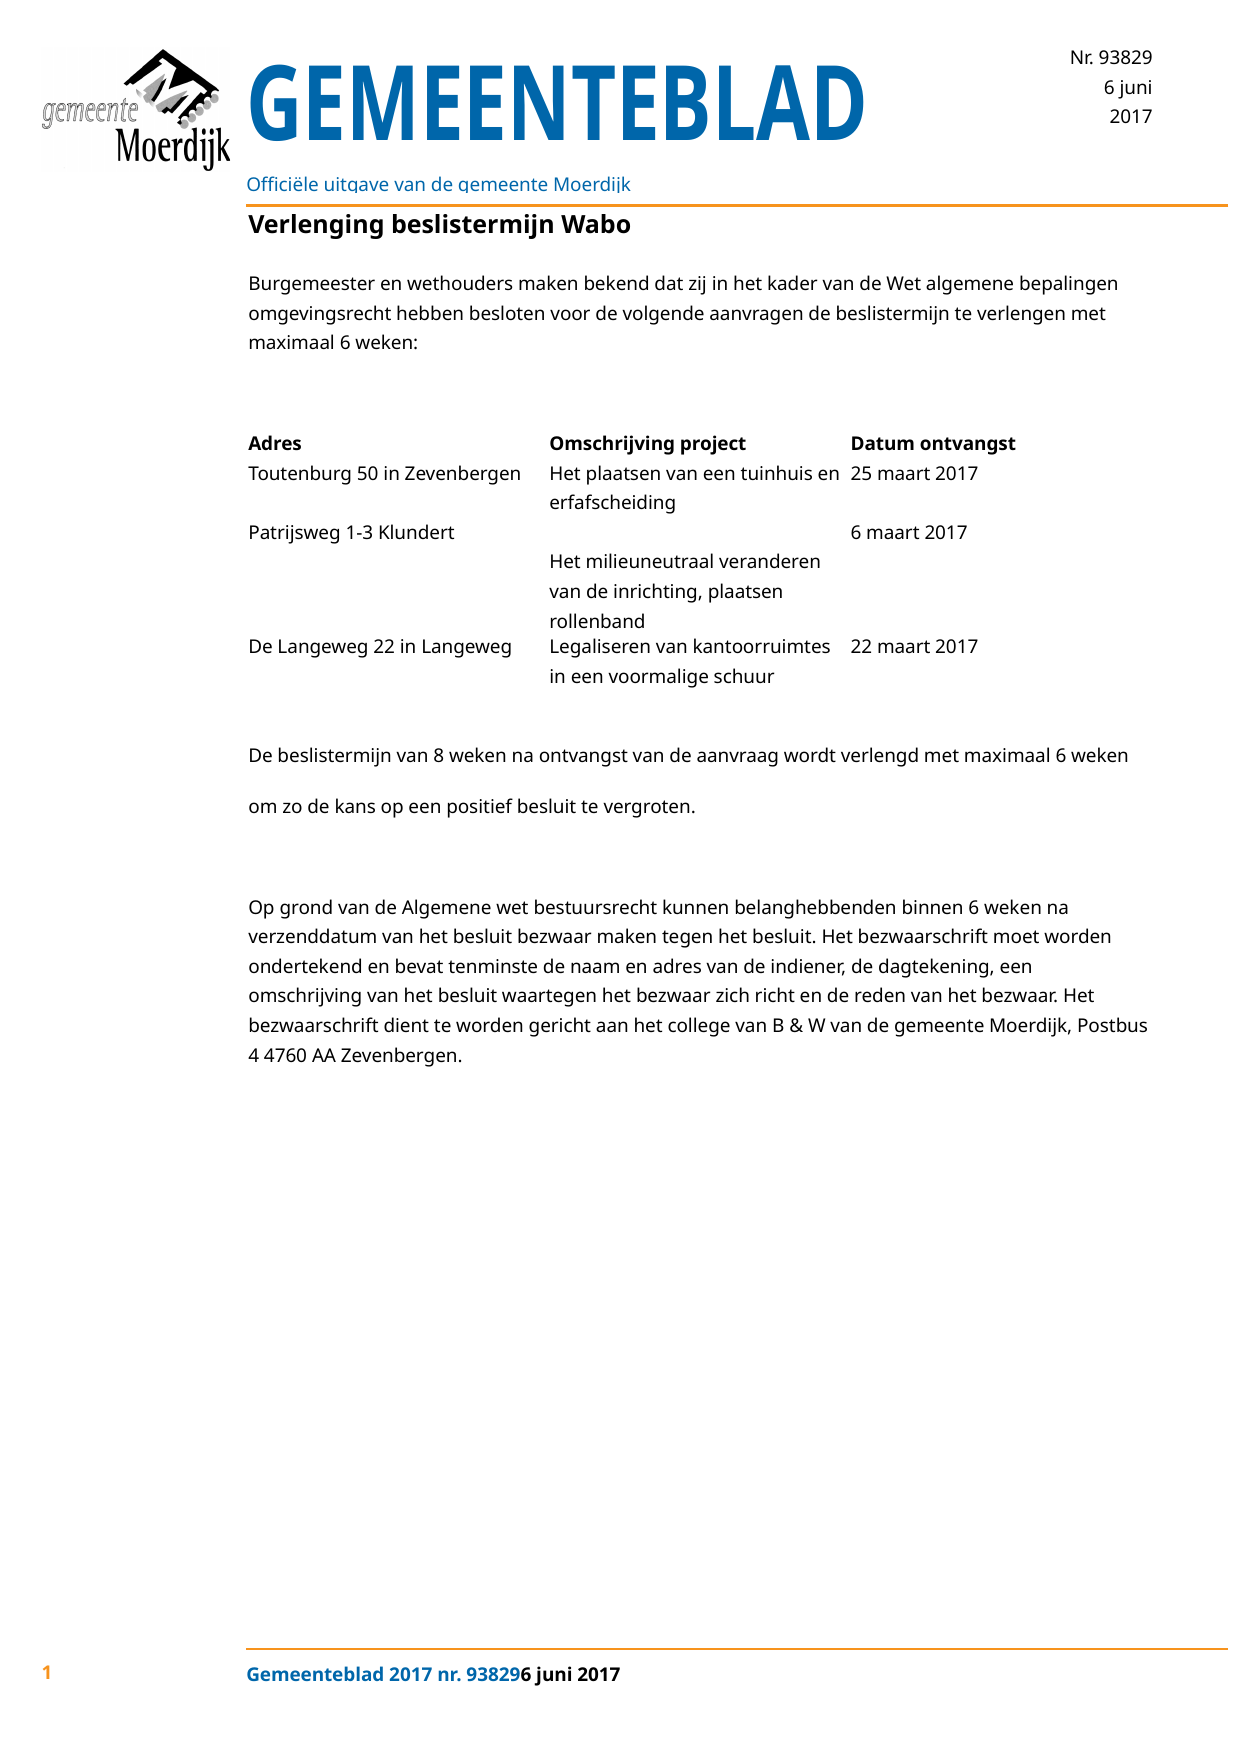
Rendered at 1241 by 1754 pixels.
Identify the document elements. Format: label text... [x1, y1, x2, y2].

table_header Datum ontvangst 25 maart 2017 6 maart 2017 [850, 430, 1152, 634]
table_cell De Langeweg 22 in Langeweg [248, 634, 549, 689]
table_header Omschrijving project Het plaatsen van een tuinhuis en erfafscheiding Het milieuneutraal veranderen van de inrichting, plaatsen rollenband [549, 430, 850, 634]
table_header Adres Toutenburg 50 in Zevenbergen Patrijsweg 1-3 Klundert [248, 430, 549, 634]
text De beslistermijn van 8 weken na ontvangst van de aanvraag wordt verlengd met maximaal 6 weken [248, 743, 1152, 768]
table_cell 22 maart 2017 [850, 634, 1152, 689]
text Op grond van de Algemene wet bestuursrecht kunnen belanghebbenden binnen 6 weken na verzenddatum van het besluit bezwaar maken tegen het besluit. Het bezwaarschrift moet worden ondertekend en bevat tenminste de naam en adres van de indiener, de dagtekening, een omschrijving van het besluit waartegen het bezwaar zich richt en de reden van het bezwaar. Het bezwaarschrift dient te worden gericht aan het college van B & W van de gemeente Moerdijk, Postbus 4 4760 AA Zevenbergen. [248, 894, 1152, 1067]
text Verlenging beslistermijn Wabo [248, 207, 1152, 241]
picture [41, 47, 231, 172]
text om zo de kans op een positief besluit te vergroten. [248, 793, 1152, 819]
text Burgemeester en wethouders maken bekend dat zij in het kader van de Wet algemene bepalingen omgevingsrecht hebben besloten voor de volgende aanvragen de beslistermijn te verlengen met maximaal 6 weken: [248, 270, 1152, 355]
table_cell Legaliseren van kantoorruimtes in een voormalige schuur [549, 634, 850, 689]
